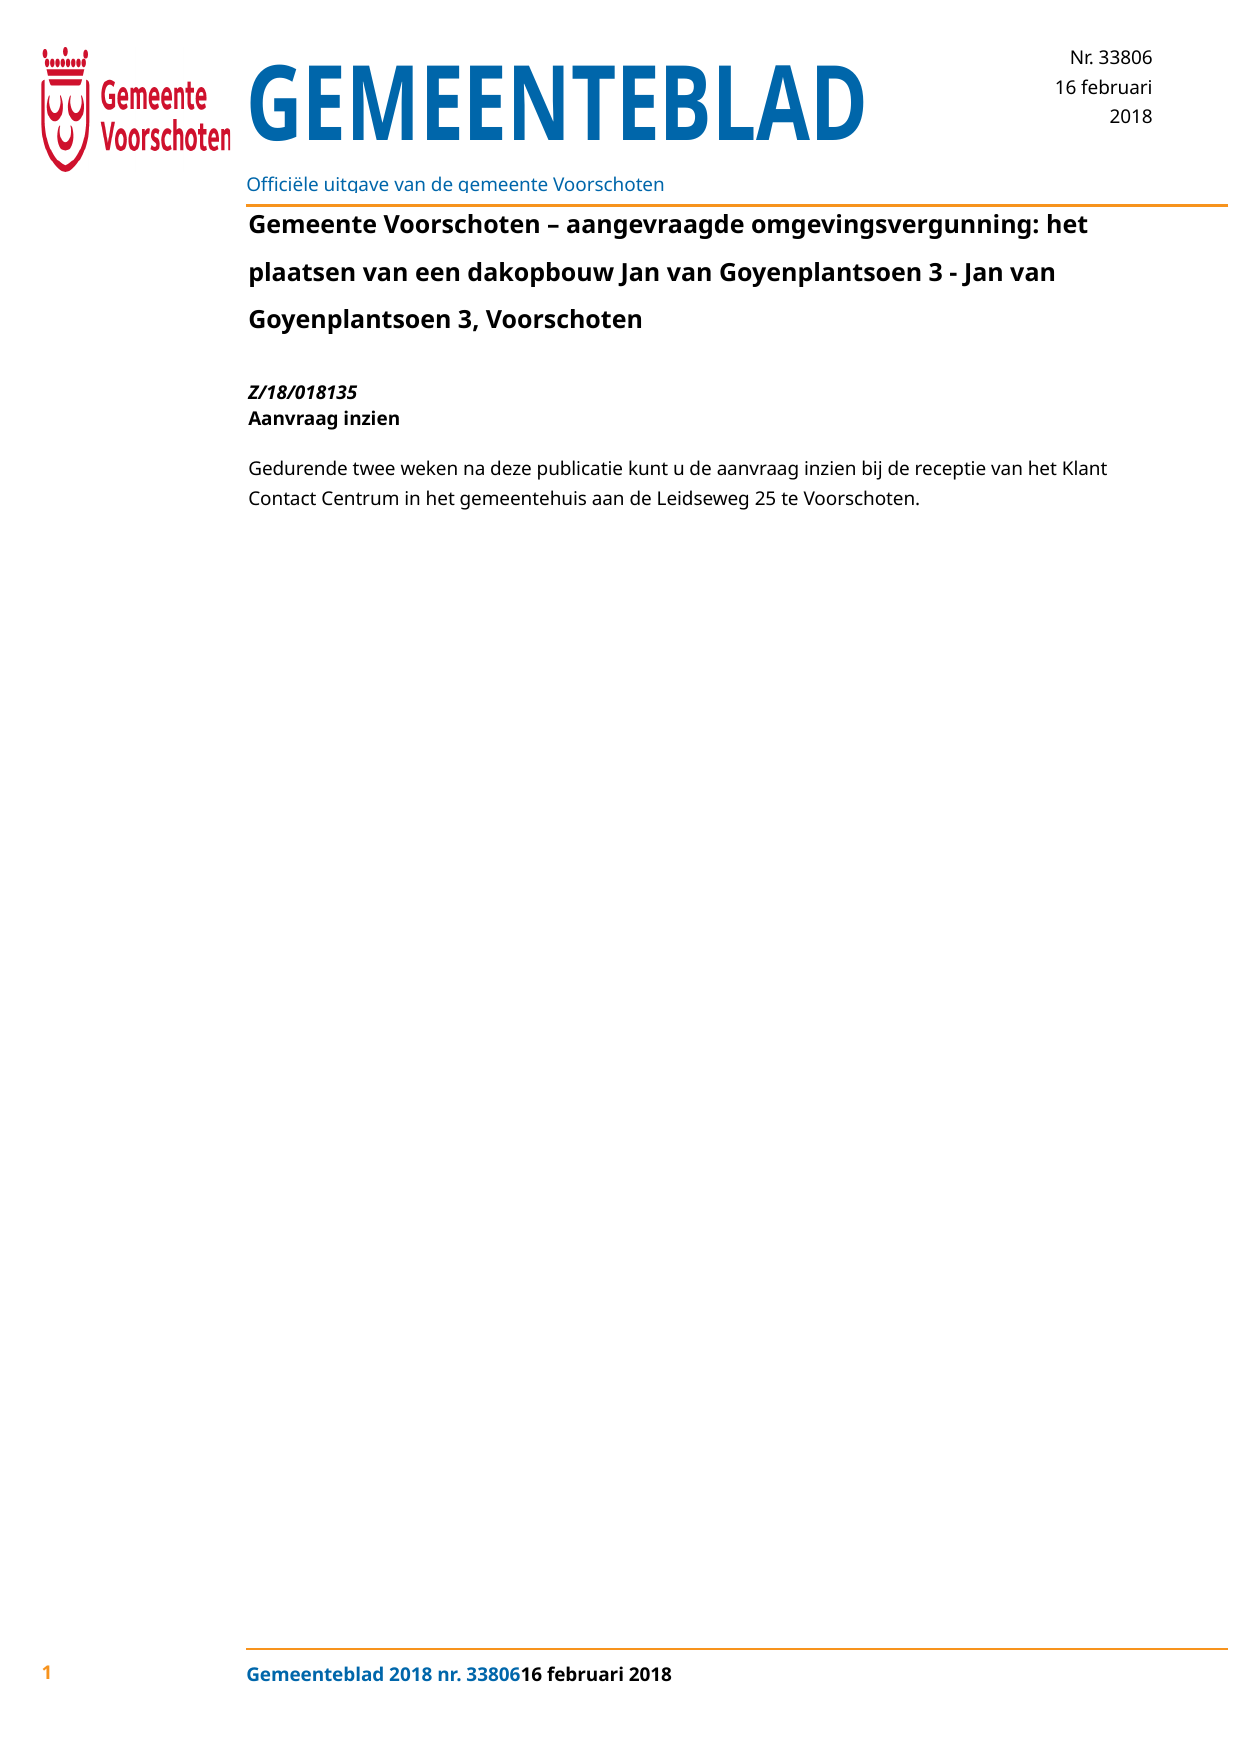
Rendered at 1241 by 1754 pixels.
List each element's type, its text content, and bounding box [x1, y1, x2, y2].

text Gedurende twee weken na deze publicatie kunt u de aanvraag inzien bij de receptie van het Klant Contact Centrum in het gemeentehuis aan de Leidseweg 25 te Voorschoten. [248, 455, 1152, 511]
text Gemeente Voorschoten – aangevraagde omgevingsvergunning: het plaatsen van een dakopbouw Jan van Goyenplantsoen 3 - Jan van Goyenplantsoen 3, Voorschoten [248, 207, 1152, 336]
text Z/18/018135 [248, 379, 1152, 405]
picture [41, 47, 231, 172]
text Aanvraag inzien [248, 405, 1152, 431]
